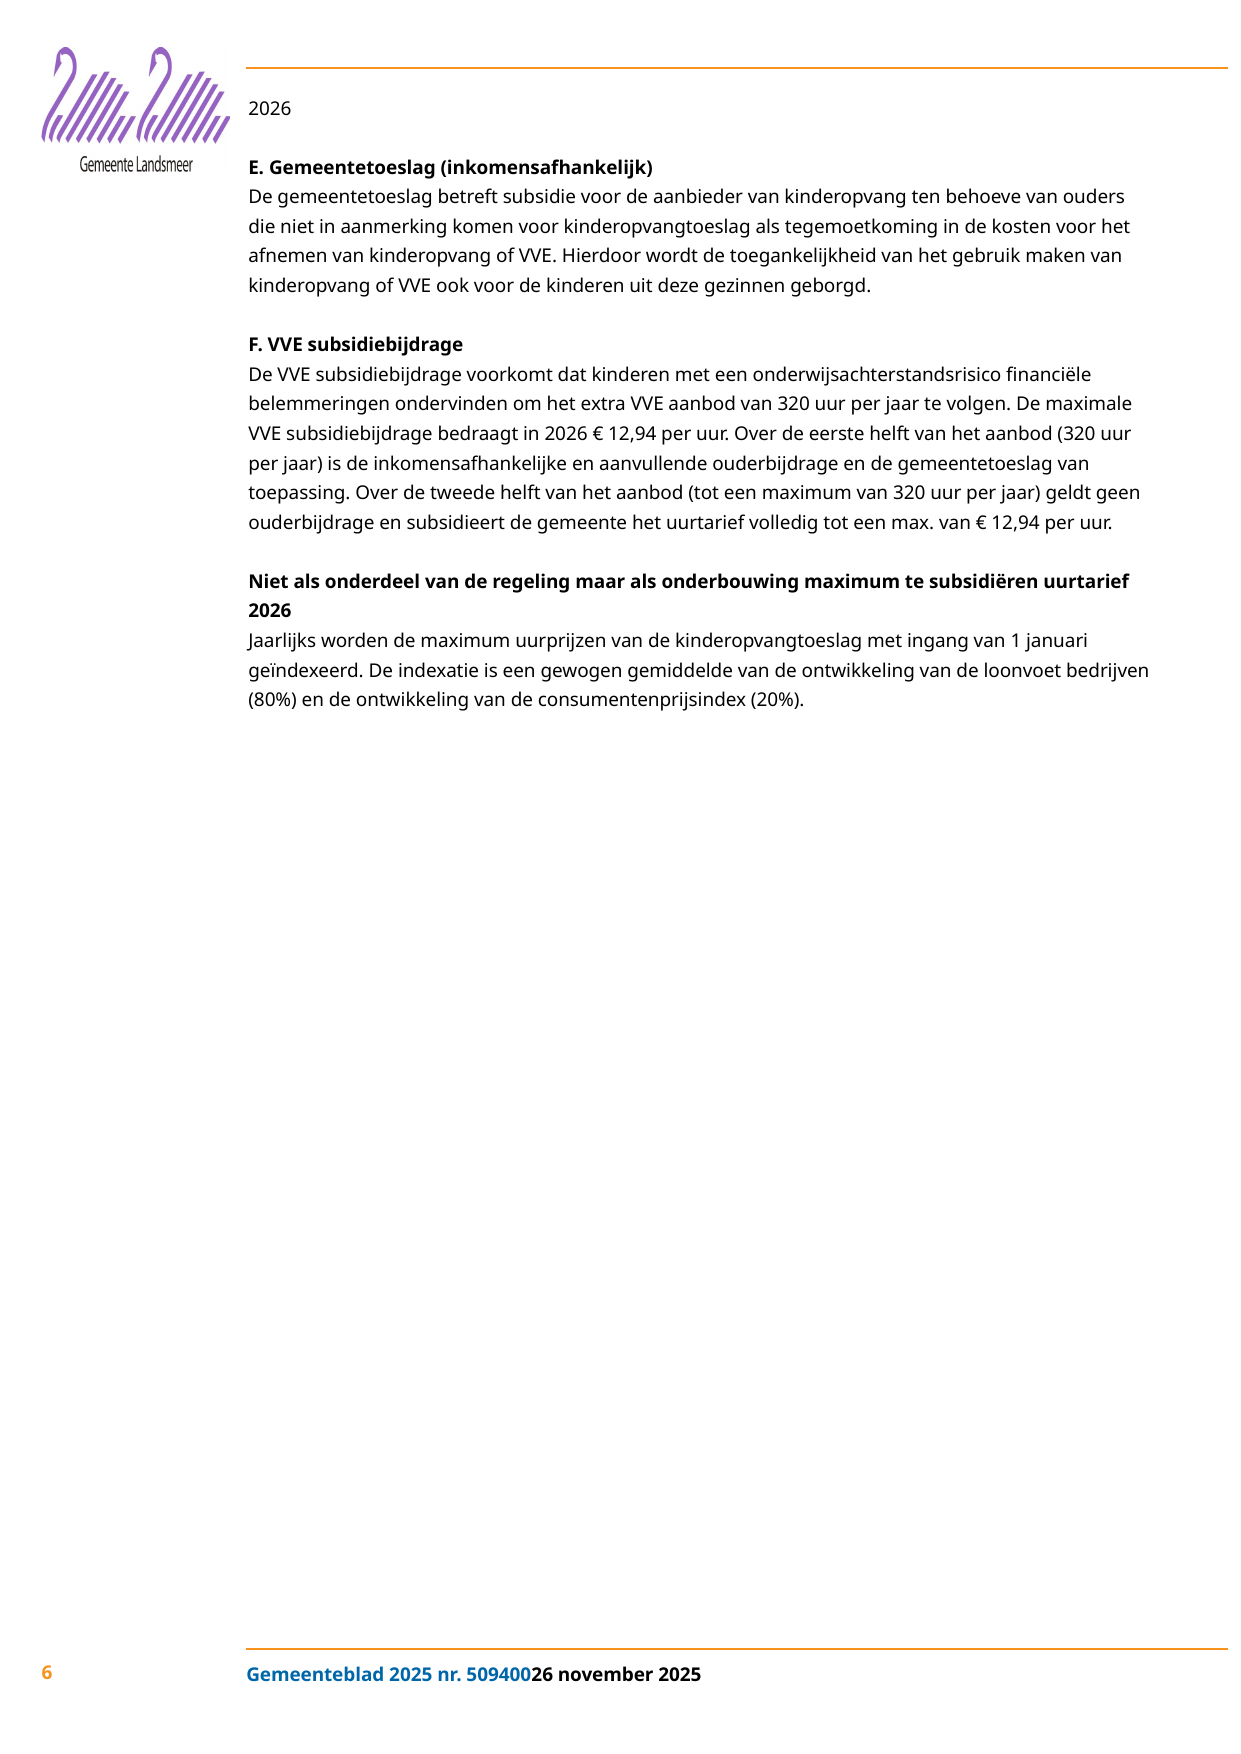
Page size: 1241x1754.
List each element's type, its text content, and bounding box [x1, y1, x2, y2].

picture [41, 47, 231, 172]
text Jaarlijks worden de maximum uurprijzen van de kinderopvangtoeslag met ingang van 1 januari geïndexeerd. De indexatie is een gewogen gemiddelde van de ontwikkeling van de loonvoet bedrijven (80%) en de ontwikkeling van de consumentenprijsindex (20%). [248, 627, 1152, 712]
text De VVE subsidiebijdrage voorkomt dat kinderen met een onderwijsachterstandsrisico financiële belemmeringen ondervinden om het extra VVE aanbod van 320 uur per jaar te volgen. De maximale VVE subsidiebijdrage bedraagt in 2026 € 12,94 per uur. Over de eerste helft van het aanbod (320 uur per jaar) is de inkomensafhankelijke en aanvullende ouderbijdrage en de gemeentetoeslag van toepassing. Over de tweede helft van het aanbod (tot een maximum van 320 uur per jaar) geldt geen ouderbijdrage en subsidieert de gemeente het uurtarief volledig tot een max. van € 12,94 per uur. [248, 361, 1152, 535]
text Niet als onderdeel van de regeling maar als onderbouwing maximum te subsidiëren uurtarief 2026 [248, 568, 1152, 623]
text E. Gemeentetoeslag (inkomensafhankelijk) [248, 154, 1152, 180]
text 2026 [248, 95, 1152, 121]
text De gemeentetoeslag betreft subsidie voor de aanbieder van kinderopvang ten behoeve van ouders die niet in aanmerking komen voor kinderopvangtoeslag als tegemoetkoming in de kosten voor het afnemen van kinderopvang of VVE. Hierdoor wordt de toegankelijkheid van het gebruik maken van kinderopvang of VVE ook voor de kinderen uit deze gezinnen geborgd. [248, 183, 1152, 298]
text F. VVE subsidiebijdrage [248, 331, 1152, 357]
